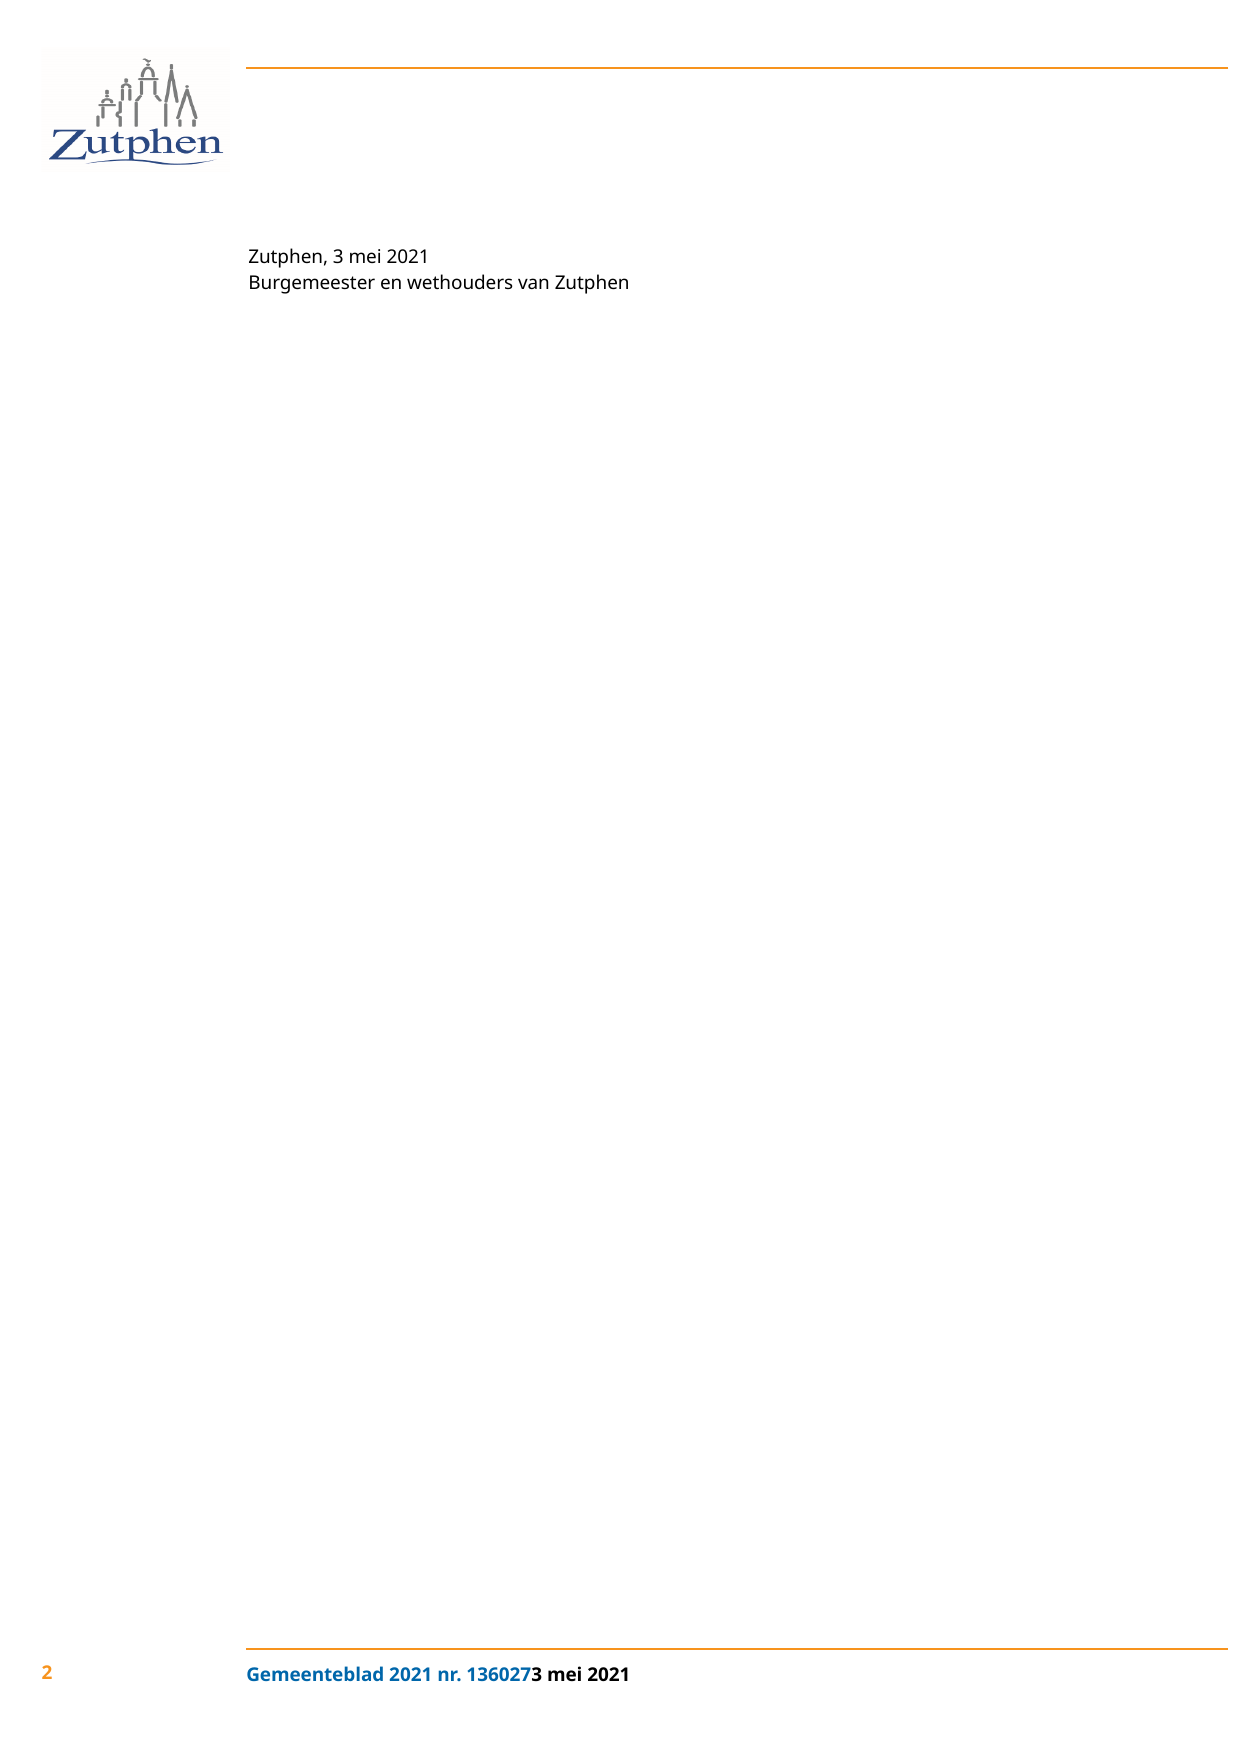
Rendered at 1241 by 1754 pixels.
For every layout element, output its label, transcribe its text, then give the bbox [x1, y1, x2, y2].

text Zutphen, 3 mei 2021 [248, 243, 1152, 269]
picture [41, 47, 231, 172]
text Burgemeester en wethouders van Zutphen [248, 269, 1152, 295]
